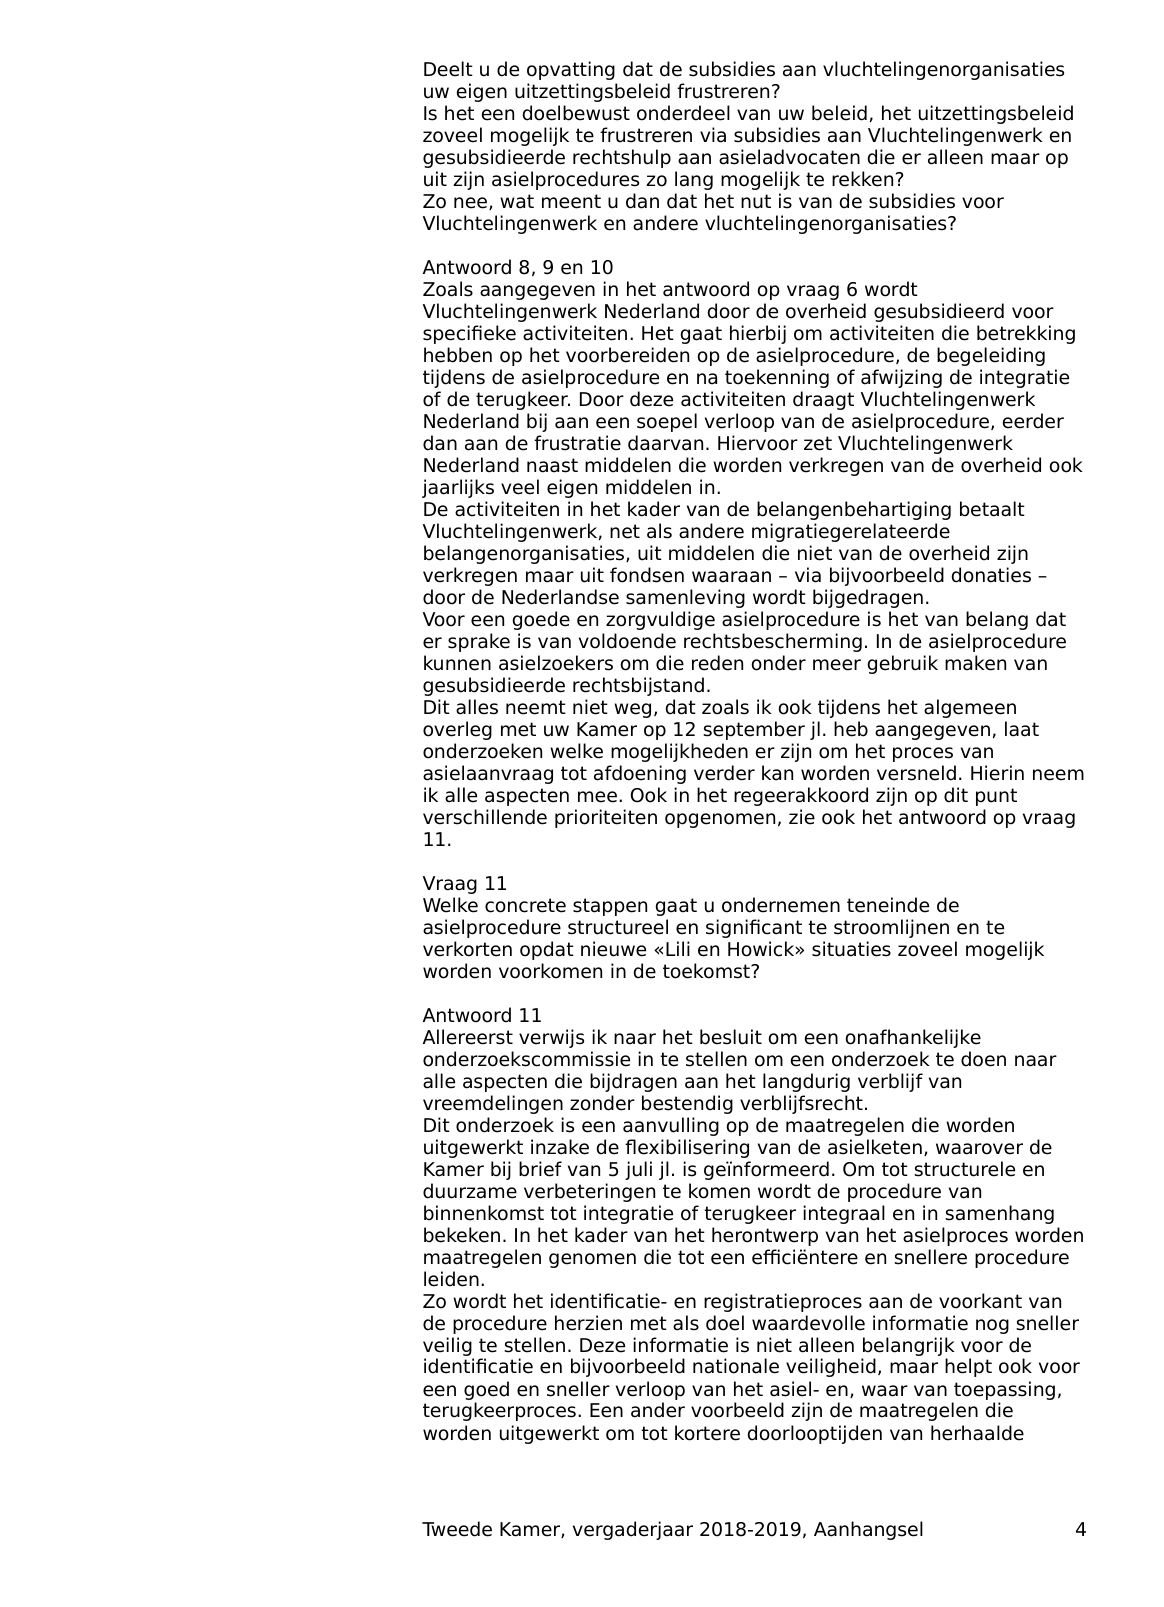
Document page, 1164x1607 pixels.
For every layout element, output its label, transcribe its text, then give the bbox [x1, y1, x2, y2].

text Welke concrete stappen gaat u ondernemen teneinde de asielprocedure structureel en significant te stroomlijnen en te verkorten opdat nieuwe «Lili en Howick» situaties zoveel mogelijk worden voorkomen in de toekomst? [422, 895, 1087, 983]
text Antwoord 8, 9 en 10 [422, 257, 1087, 279]
text Antwoord 11 [422, 1005, 1087, 1027]
text Allereerst verwijs ik naar het besluit om een onafhankelijke onderzoekscommissie in te stellen om een onderzoek te doen naar alle aspecten die bijdragen aan het langdurig verblijf van vreemdelingen zonder bestendig verblijfsrecht. [422, 1027, 1087, 1115]
text Dit onderzoek is een aanvulling op de maatregelen die worden uitgewerkt inzake de flexibilisering van de asielketen, waarover de Kamer bij brief van 5 juli jl. is geïnformeerd. Om tot structurele en duurzame verbeteringen te komen wordt de procedure van binnenkomst tot integratie of terugkeer integraal en in samenhang bekeken. In het kader van het herontwerp van het asielproces worden maatregelen genomen die tot een efficiëntere en snellere procedure leiden. [422, 1115, 1087, 1291]
text Voor een goede en zorgvuldige asielprocedure is het van belang dat er sprake is van voldoende rechtsbescherming. In de asielprocedure kunnen asielzoekers om die reden onder meer gebruik maken van gesubsidieerde rechtsbijstand. [422, 609, 1087, 697]
text Zo wordt het identificatie- en registratieproces aan de voorkant van de procedure herzien met als doel waardevolle informatie nog sneller veilig te stellen. Deze informatie is niet alleen belangrijk voor de identificatie en bijvoorbeeld nationale veiligheid, maar helpt ook voor een goed en sneller verloop van het asiel- en, waar van toepassing, terugkeerproces. Een ander voorbeeld zijn de maatregelen die worden uitgewerkt om tot kortere doorlooptijden van herhaalde [422, 1291, 1087, 1444]
text Vraag 11 [422, 873, 1087, 895]
text Dit alles neemt niet weg, dat zoals ik ook tijdens het algemeen overleg met uw Kamer op 12 september jl. heb aangegeven, laat onderzoeken welke mogelijkheden er zijn om het proces van asielaanvraag tot afdoening verder kan worden versneld. Hierin neem ik alle aspecten mee. Ook in het regeerakkoord zijn op dit punt verschillende prioriteiten opgenomen, zie ook het antwoord op vraag 11. [422, 697, 1087, 851]
text Is het een doelbewust onderdeel van uw beleid, het uitzettingsbeleid zoveel mogelijk te frustreren via subsidies aan Vluchtelingenwerk en gesubsidieerde rechtshulp aan asieladvocaten die er alleen maar op uit zijn asielprocedures zo lang mogelijk te rekken? [422, 103, 1087, 191]
text Deelt u de opvatting dat de subsidies aan vluchtelingenorganisaties uw eigen uitzettingsbeleid frustreren? [422, 59, 1087, 103]
text De activiteiten in het kader van de belangenbehartiging betaalt Vluchtelingenwerk, net als andere migratiegerelateerde belangenorganisaties, uit middelen die niet van de overheid zijn verkregen maar uit fondsen waaraan – via bijvoorbeeld donaties – door de Nederlandse samenleving wordt bijgedragen. [422, 499, 1087, 609]
text Zoals aangegeven in het antwoord op vraag 6 wordt Vluchtelingenwerk Nederland door de overheid gesubsidieerd voor specifieke activiteiten. Het gaat hierbij om activiteiten die betrekking hebben op het voorbereiden op de asielprocedure, de begeleiding tijdens de asielprocedure en na toekenning of afwijzing de integratie of de terugkeer. Door deze activiteiten draagt Vluchtelingenwerk Nederland bij aan een soepel verloop van de asielprocedure, eerder dan aan de frustratie daarvan. Hiervoor zet Vluchtelingenwerk Nederland naast middelen die worden verkregen van de overheid ook jaarlijks veel eigen middelen in. [422, 279, 1087, 499]
text Zo nee, wat meent u dan dat het nut is van de subsidies voor Vluchtelingenwerk en andere vluchtelingenorganisaties? [422, 191, 1087, 235]
